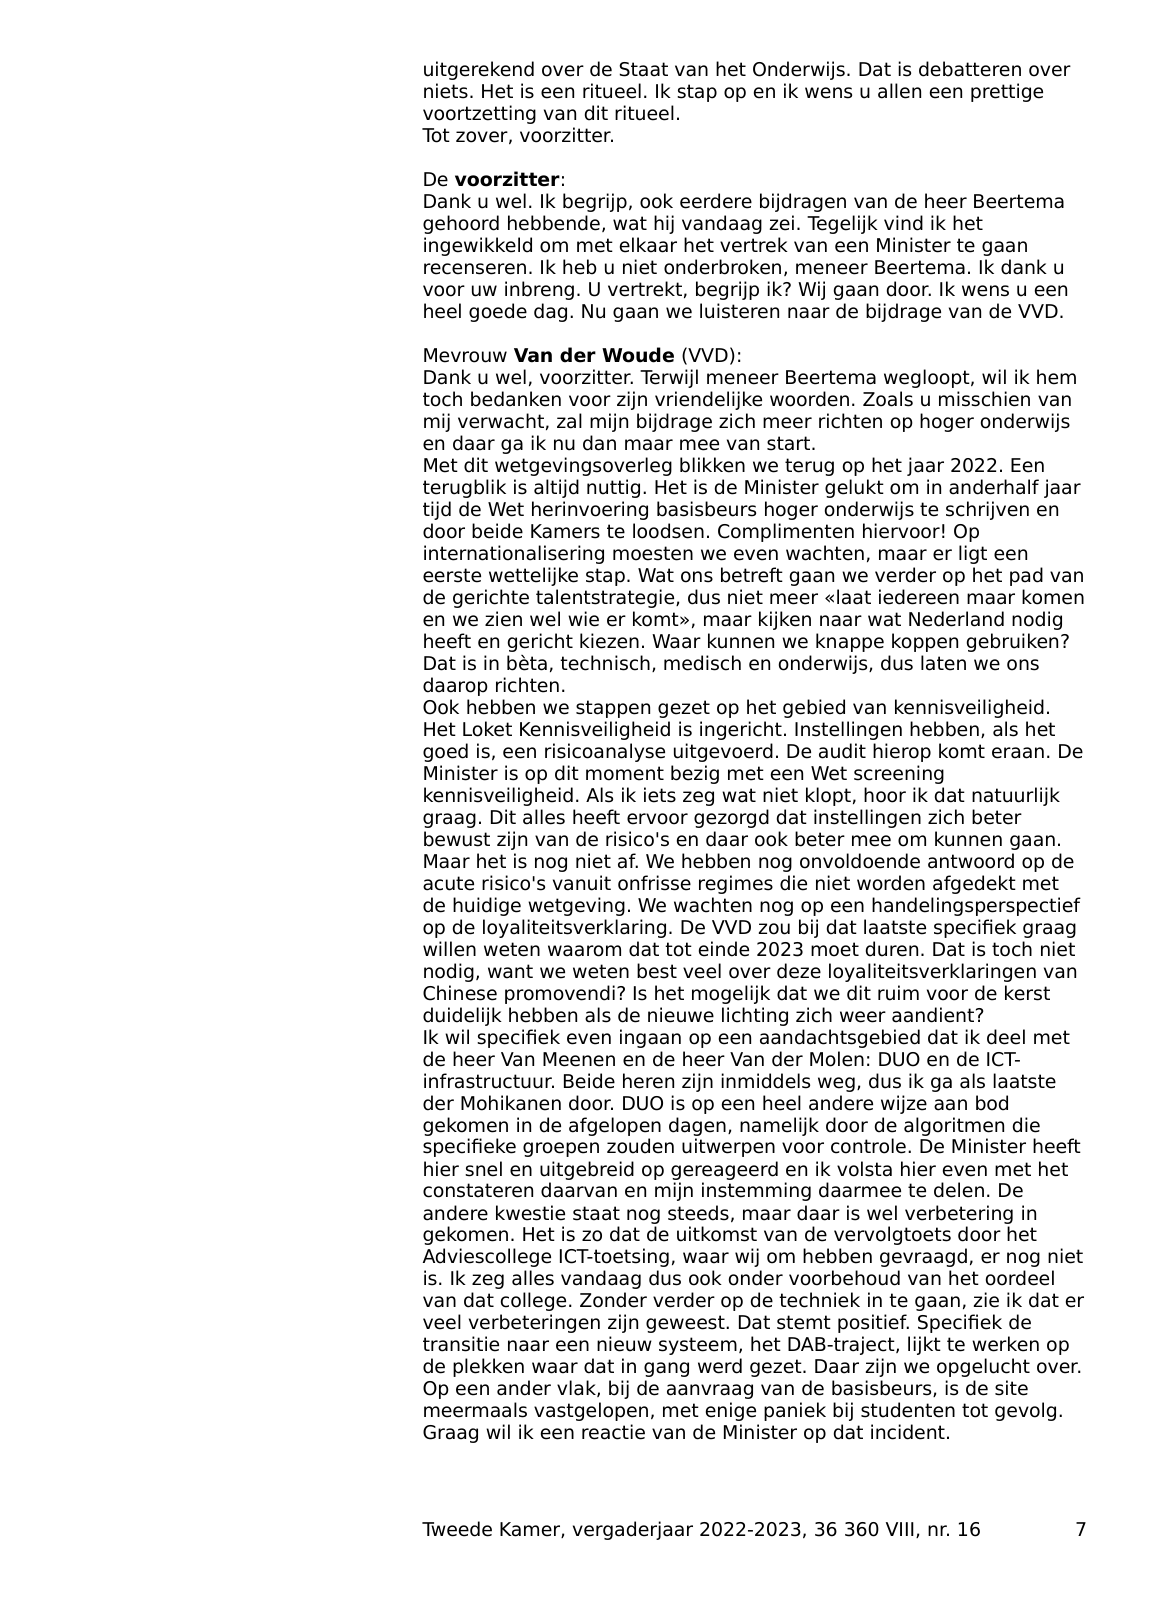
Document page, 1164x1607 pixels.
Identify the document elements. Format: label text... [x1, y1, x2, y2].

text Mevrouw Van der Woude (VVD): [422, 345, 1087, 367]
text Tot zover, voorzitter. [422, 125, 1087, 147]
text uitgerekend over de Staat van het Onderwijs. Dat is debatteren over niets. Het is een ritueel. Ik stap op en ik wens u allen een prettige voortzetting van dit ritueel. [422, 59, 1087, 125]
text Dank u wel. Ik begrijp, ook eerdere bijdragen van de heer Beertema gehoord hebbende, wat hij vandaag zei. Tegelijk vind ik het ingewikkeld om met elkaar het vertrek van een Minister te gaan recenseren. Ik heb u niet onderbroken, meneer Beertema. Ik dank u voor uw inbreng. U vertrekt, begrijp ik? Wij gaan door. Ik wens u een heel goede dag. Nu gaan we luisteren naar de bijdrage van de VVD. [422, 191, 1087, 323]
text De voorzitter: [422, 169, 1087, 191]
text Ook hebben we stappen gezet op het gebied van kennisveiligheid. Het Loket Kennisveiligheid is ingericht. Instellingen hebben, als het goed is, een risicoanalyse uitgevoerd. De audit hierop komt eraan. De Minister is op dit moment bezig met een Wet screening kennisveiligheid. Als ik iets zeg wat niet klopt, hoor ik dat natuurlijk graag. Dit alles heeft ervoor gezorgd dat instellingen zich beter bewust zijn van de risico's en daar ook beter mee om kunnen gaan. Maar het is nog niet af. We hebben nog onvoldoende antwoord op de acute risico's vanuit onfrisse regimes die niet worden afgedekt met de huidige wetgeving. We wachten nog op een handelingsperspectief op de loyaliteitsverklaring. De VVD zou bij dat laatste specifiek graag willen weten waarom dat tot einde 2023 moet duren. Dat is toch niet nodig, want we weten best veel over deze loyaliteitsverklaringen van Chinese promovendi? Is het mogelijk dat we dit ruim voor de kerst duidelijk hebben als de nieuwe lichting zich weer aandient? [422, 697, 1087, 1027]
text Dank u wel, voorzitter. Terwijl meneer Beertema wegloopt, wil ik hem toch bedanken voor zijn vriendelijke woorden. Zoals u misschien van mij verwacht, zal mijn bijdrage zich meer richten op hoger onderwijs en daar ga ik nu dan maar mee van start. [422, 367, 1087, 455]
text Met dit wetgevingsoverleg blikken we terug op het jaar 2022. Een terugblik is altijd nuttig. Het is de Minister gelukt om in anderhalf jaar tijd de Wet herinvoering basisbeurs hoger onderwijs te schrijven en door beide Kamers te loodsen. Complimenten hiervoor! Op internationalisering moesten we even wachten, maar er ligt een eerste wettelijke stap. Wat ons betreft gaan we verder op het pad van de gerichte talentstrategie, dus niet meer «laat iedereen maar komen en we zien wel wie er komt», maar kijken naar wat Nederland nodig heeft en gericht kiezen. Waar kunnen we knappe koppen gebruiken? Dat is in bèta, technisch, medisch en onderwijs, dus laten we ons daarop richten. [422, 455, 1087, 697]
text Ik wil specifiek even ingaan op een aandachtsgebied dat ik deel met de heer Van Meenen en de heer Van der Molen: DUO en de ICT-infrastructuur. Beide heren zijn inmiddels weg, dus ik ga als laatste der Mohikanen door. DUO is op een heel andere wijze aan bod gekomen in de afgelopen dagen, namelijk door de algoritmen die specifieke groepen zouden uitwerpen voor controle. De Minister heeft hier snel en uitgebreid op gereageerd en ik volsta hier even met het constateren daarvan en mijn instemming daarmee te delen. De andere kwestie staat nog steeds, maar daar is wel verbetering in gekomen. Het is zo dat de uitkomst van de vervolgtoets door het Adviescollege ICT-toetsing, waar wij om hebben gevraagd, er nog niet is. Ik zeg alles vandaag dus ook onder voorbehoud van het oordeel van dat college. Zonder verder op de techniek in te gaan, zie ik dat er veel verbeteringen zijn geweest. Dat stemt positief. Specifiek de transitie naar een nieuw systeem, het DAB-traject, lijkt te werken op de plekken waar dat in gang werd gezet. Daar zijn we opgelucht over. Op een ander vlak, bij de aanvraag van de basisbeurs, is de site meermaals vastgelopen, met enige paniek bij studenten tot gevolg. Graag wil ik een reactie van de Minister op dat incident. [422, 1027, 1087, 1444]
